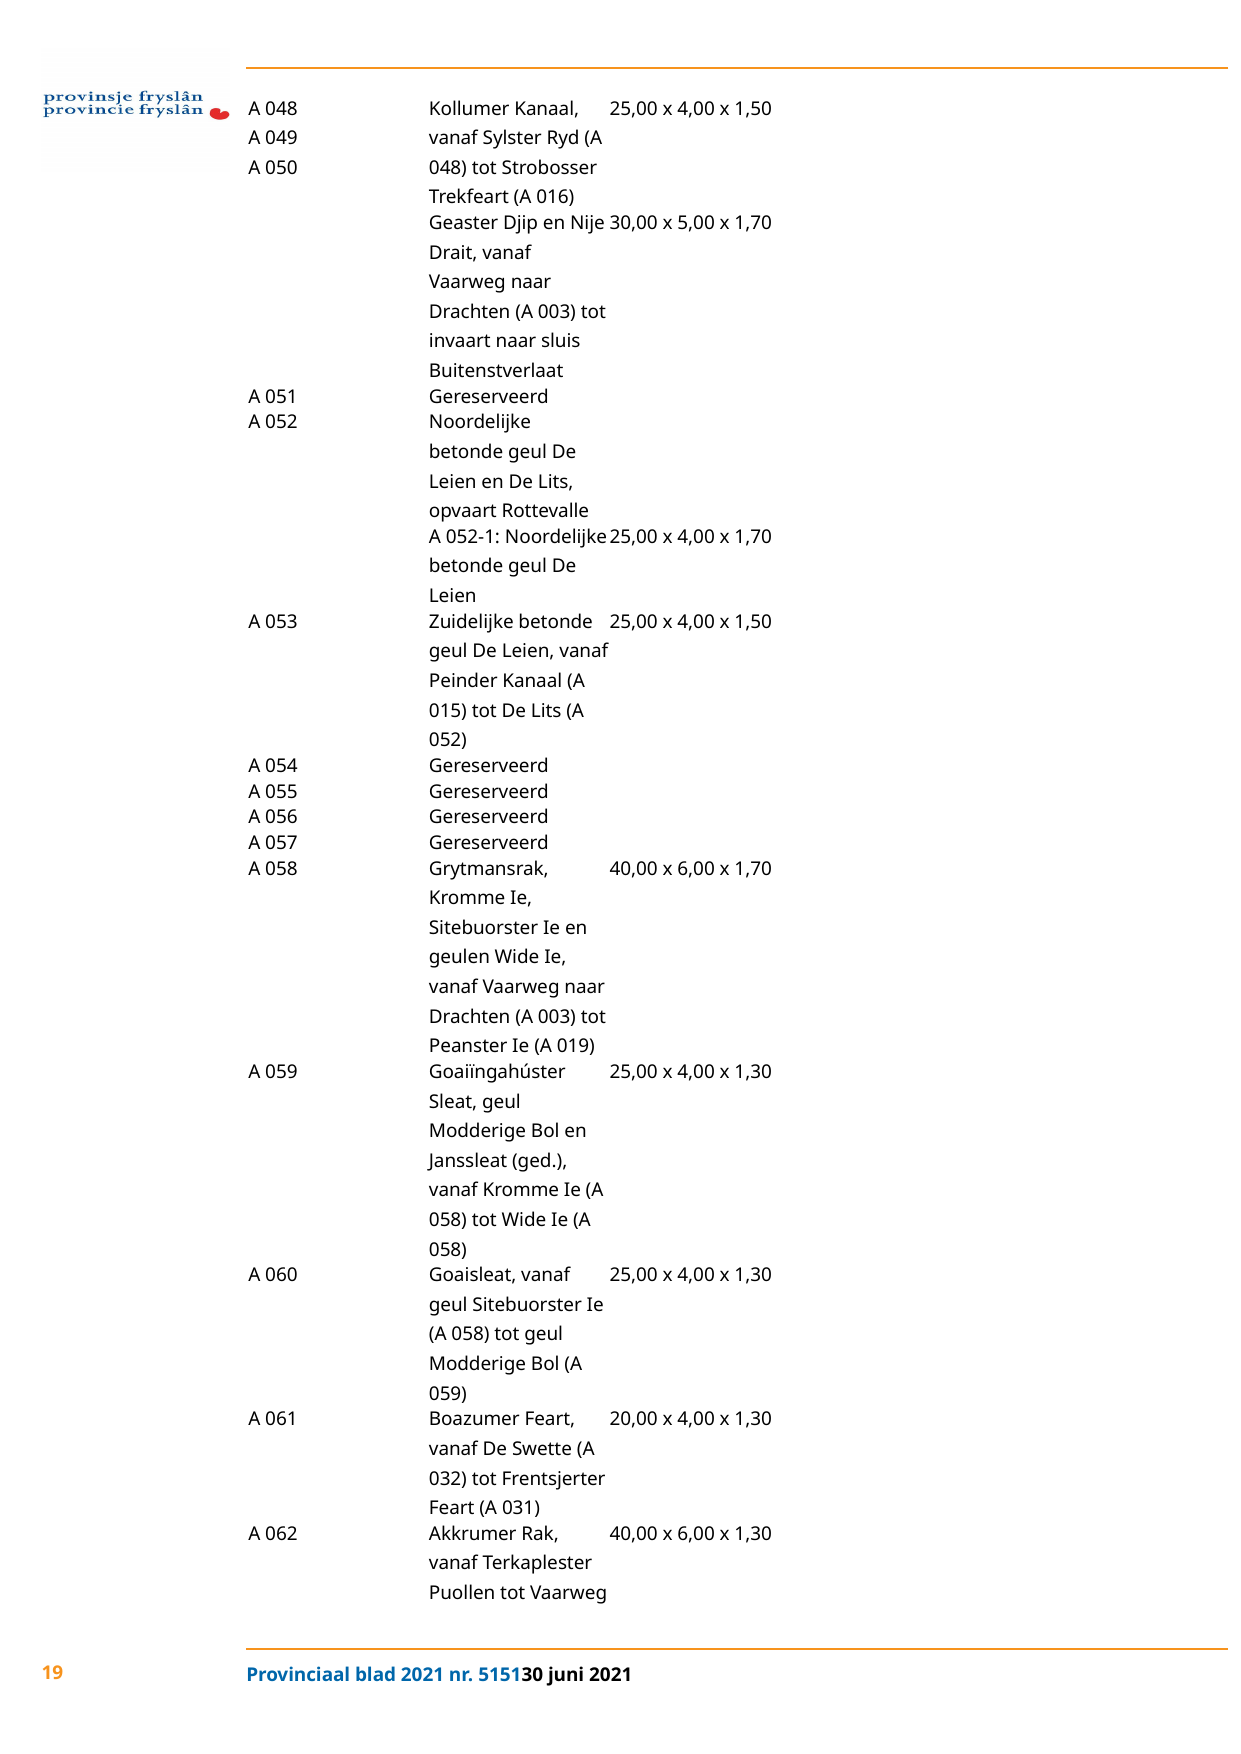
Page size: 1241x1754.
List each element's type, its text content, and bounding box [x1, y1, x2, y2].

table_cell [971, 752, 1152, 778]
table_cell [971, 209, 1152, 383]
table_cell [790, 1406, 971, 1520]
table_cell Gereserveerd [429, 829, 609, 855]
table_cell Akkrumer Rak, vanaf Terkaplester Puollen tot Vaarweg [429, 1520, 609, 1605]
table_cell [790, 804, 971, 829]
table_cell [790, 523, 971, 608]
table_cell Noordelijke betonde geul De Leien en De Lits, opvaart Rottevalle [429, 409, 609, 523]
table_cell A 051 [248, 383, 429, 409]
table_cell [790, 855, 971, 1058]
table_cell A 057 [248, 829, 429, 855]
table_cell A 054 [248, 752, 429, 778]
table_cell 20,00 x 4,00 x 1,30 [609, 1406, 790, 1520]
table_cell Gereserveerd [429, 804, 609, 829]
table_cell [971, 804, 1152, 829]
table_cell [790, 409, 971, 523]
table_cell [790, 95, 971, 209]
table_cell [790, 778, 971, 803]
table_cell [790, 829, 971, 855]
table_cell Geaster Djip en Nije Drait, vanaf Vaarweg naar Drachten (A 003) tot invaart naar sluis Buitenstverlaat [429, 209, 609, 383]
table_cell 25,00 x 4,00 x 1,50 [609, 608, 790, 752]
table_cell A 061 [248, 1406, 429, 1520]
table_cell A 055 [248, 778, 429, 803]
table_cell [790, 209, 971, 383]
table_cell [971, 778, 1152, 803]
table_cell [790, 1261, 971, 1406]
table_cell A 062 [248, 1520, 429, 1605]
table_cell Grytmansrak, Kromme Ie, Sitebuorster Ie en geulen Wide Ie, vanaf Vaarweg naar Drachten (A 003) tot Peanster Ie (A 019) [429, 855, 609, 1058]
table_cell 40,00 x 6,00 x 1,30 [609, 1520, 790, 1605]
table_cell Gereserveerd [429, 778, 609, 803]
table_cell [971, 1058, 1152, 1261]
table_cell Boazumer Feart, vanaf De Swette (A 032) tot Frentsjerter Feart (A 031) [429, 1406, 609, 1520]
table_cell Kollumer Kanaal, vanaf Sylster Ryd (A 048) tot Strobosser Trekfeart (A 016) [429, 95, 609, 209]
table_cell [609, 778, 790, 803]
table_cell [971, 1406, 1152, 1520]
table_cell [971, 95, 1152, 209]
table_cell 30,00 x 5,00 x 1,70 [609, 209, 790, 383]
table_cell A 052 [248, 409, 429, 608]
table_cell [790, 1058, 971, 1261]
table_cell [971, 608, 1152, 752]
table_cell Goaiïngahúster Sleat, geul Modderige Bol en Janssleat (ged.), vanaf Kromme Ie (A 058) tot Wide Ie (A 058) [429, 1058, 609, 1261]
table_cell [609, 409, 790, 523]
table_cell A 048 A 049 A 050 [248, 95, 429, 383]
table_cell [971, 409, 1152, 523]
table_cell [971, 383, 1152, 409]
table_cell A 058 [248, 855, 429, 1058]
picture [41, 47, 231, 172]
table_cell [971, 1261, 1152, 1406]
table_cell [609, 829, 790, 855]
table_cell 25,00 x 4,00 x 1,30 [609, 1261, 790, 1406]
table_cell Goaisleat, vanaf geul Sitebuorster Ie (A 058) tot geul Modderige Bol (A 059) [429, 1261, 609, 1406]
table_cell [790, 383, 971, 409]
table_cell 25,00 x 4,00 x 1,30 [609, 1058, 790, 1261]
table_cell [790, 608, 971, 752]
table_cell Gereserveerd [429, 752, 609, 778]
table_cell [790, 752, 971, 778]
table_cell [609, 383, 790, 409]
table_cell [609, 804, 790, 829]
table_cell [609, 752, 790, 778]
table_cell [790, 1520, 971, 1605]
table_cell [971, 829, 1152, 855]
table_cell [971, 1520, 1152, 1605]
table_cell A 060 [248, 1261, 429, 1406]
table_cell A 056 [248, 804, 429, 829]
table_cell [971, 855, 1152, 1058]
table_cell A 059 [248, 1058, 429, 1261]
table_cell A 053 [248, 608, 429, 752]
table_cell A 052-1: Noordelijke betonde geul De Leien [429, 523, 609, 608]
table_cell 40,00 x 6,00 x 1,70 [609, 855, 790, 1058]
table_cell Gereserveerd [429, 383, 609, 409]
table_cell 25,00 x 4,00 x 1,50 [609, 95, 790, 209]
table_cell [971, 523, 1152, 608]
table_cell 25,00 x 4,00 x 1,70 [609, 523, 790, 608]
table_cell Zuidelijke betonde geul De Leien, vanaf Peinder Kanaal (A 015) tot De Lits (A 052) [429, 608, 609, 752]
